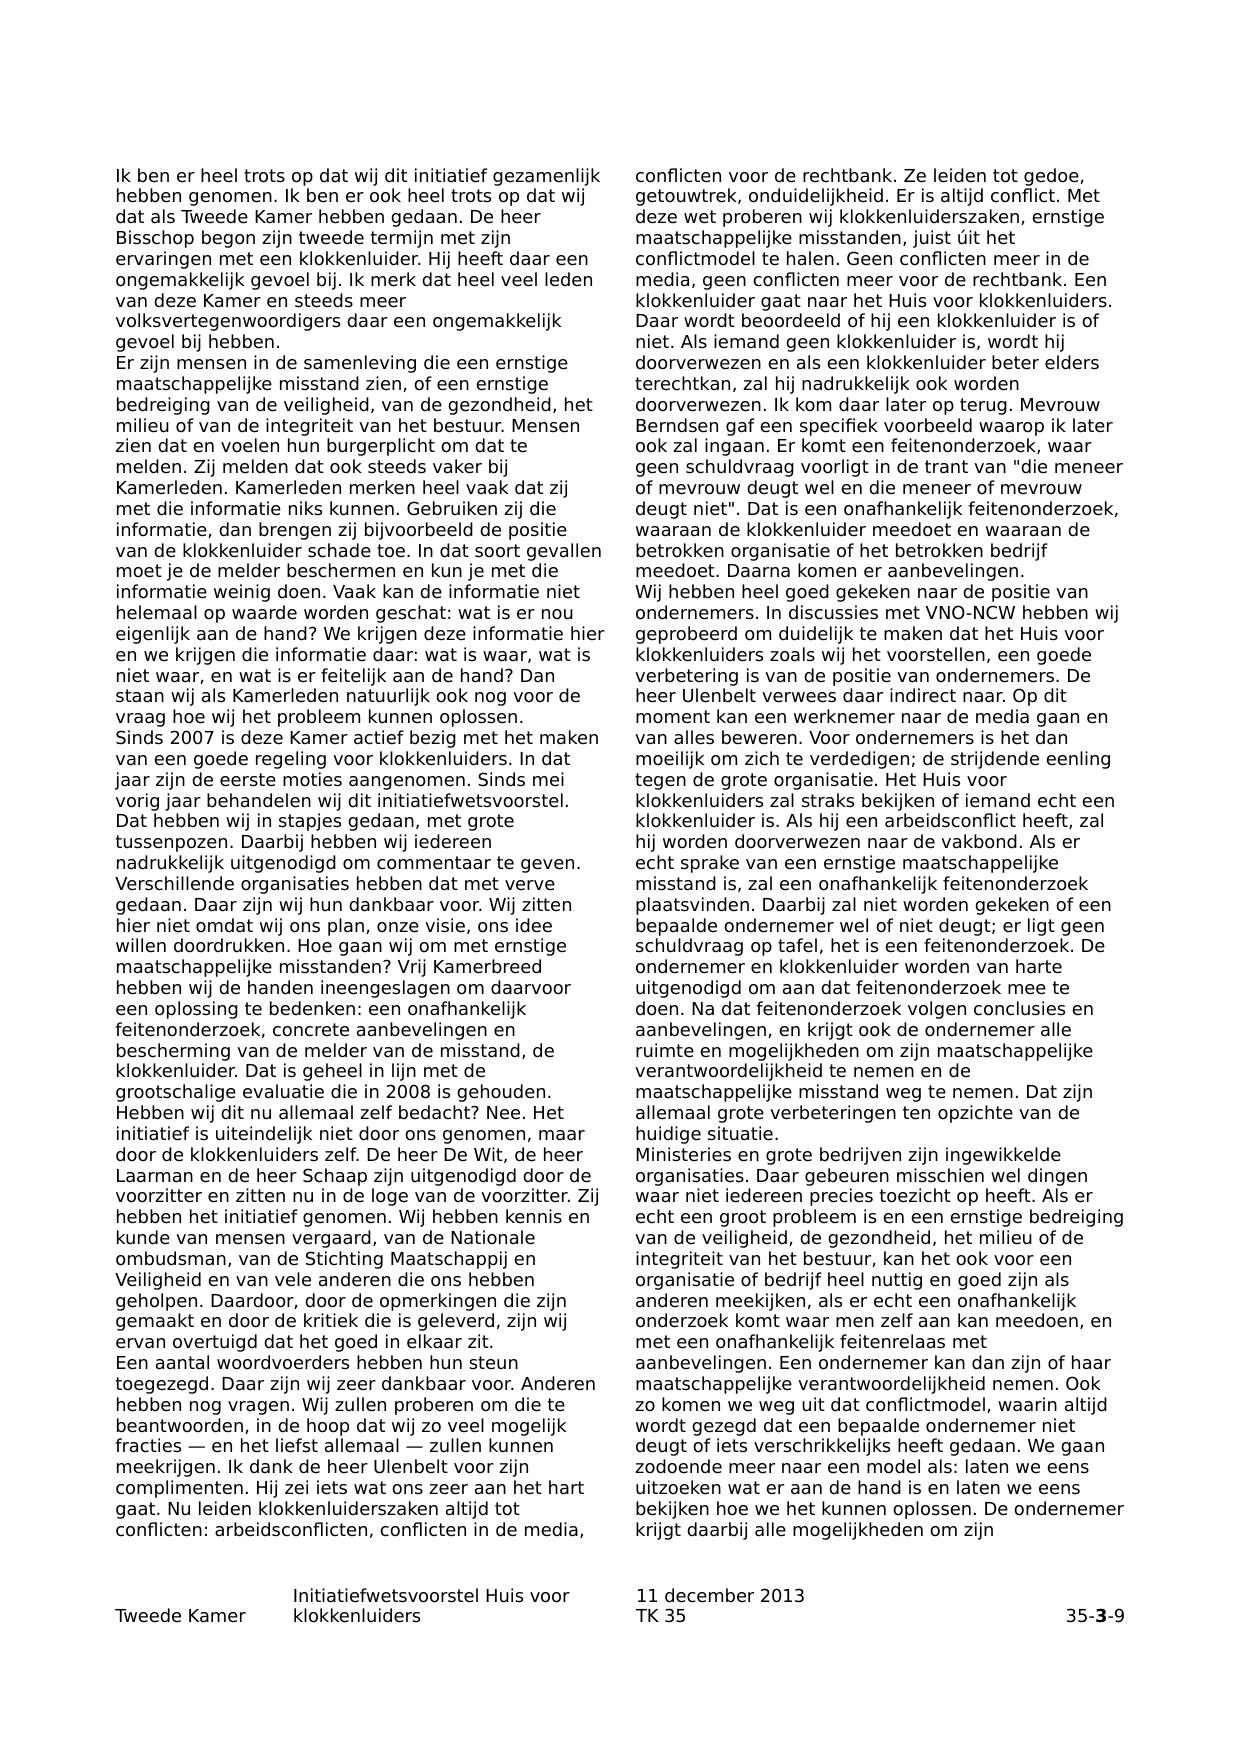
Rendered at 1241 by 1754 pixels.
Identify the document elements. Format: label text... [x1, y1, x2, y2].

text Ministeries en grote bedrijven zijn ingewikkelde organisaties. Daar gebeuren misschien wel dingen waar niet iedereen precies toezicht op heeft. Als er echt een groot probleem is en een ernstige bedreiging van de veiligheid, de gezondheid, het milieu of de integriteit van het bestuur, kan het ook voor een organisatie of bedrijf heel nuttig en goed zijn als anderen meekijken, als er echt een onafhankelijk onderzoek komt waar men zelf aan kan meedoen, en met een onafhankelijk feitenrelaas met aanbevelingen. Een ondernemer kan dan zijn of haar maatschappelijke verantwoordelijkheid nemen. Ook zo komen we weg uit dat conflictmodel, waarin altijd wordt gezegd dat een bepaalde ondernemer niet deugt of iets verschrikkelijks heeft gedaan. We gaan zodoende meer naar een model als: laten we eens uitzoeken wat er aan de hand is en laten we eens bekijken hoe we het kunnen oplossen. De ondernemer krijgt daarbij alle mogelijkheden om zijn [635, 1144, 1125, 1540]
text Er zijn mensen in de samenleving die een ernstige maatschappelijke misstand zien, of een ernstige bedreiging van de veiligheid, van de gezondheid, het milieu of van de integriteit van het bestuur. Mensen zien dat en voelen hun burgerplicht om dat te melden. Zij melden dat ook steeds vaker bij Kamerleden. Kamerleden merken heel vaak dat zij met die informatie niks kunnen. Gebruiken zij die informatie, dan brengen zij bijvoorbeeld de positie van de klokkenluider schade toe. In dat soort gevallen moet je de melder beschermen en kun je met die informatie weinig doen. Vaak kan de informatie niet helemaal op waarde worden geschat: wat is er nou eigenlijk aan de hand? We krijgen deze informatie hier en we krijgen die informatie daar: wat is waar, wat is niet waar, en wat is er feitelijk aan de hand? Dan staan wij als Kamerleden natuurlijk ook nog voor de vraag hoe wij het probleem kunnen oplossen. [115, 353, 605, 728]
text Een aantal woordvoerders hebben hun steun toegezegd. Daar zijn wij zeer dankbaar voor. Anderen hebben nog vragen. Wij zullen proberen om die te beantwoorden, in de hoop dat wij zo veel mogelijk fracties — en het liefst allemaal — zullen kunnen meekrijgen. Ik dank de heer Ulenbelt voor zijn complimenten. Hij zei iets wat ons zeer aan het hart gaat. Nu leiden klokkenluiderszaken altijd tot conflicten: arbeidsconflicten, conflicten in de media, [115, 1353, 605, 1540]
text conflicten voor de rechtbank. Ze leiden tot gedoe, getouwtrek, onduidelijkheid. Er is altijd conflict. Met deze wet proberen wij klokkenluiderszaken, ernstige maatschappelijke misstanden, juist úit het conflictmodel te halen. Geen conflicten meer in de media, geen conflicten meer voor de rechtbank. Een klokkenluider gaat naar het Huis voor klokkenluiders. Daar wordt beoordeeld of hij een klokkenluider is of niet. Als iemand geen klokkenluider is, wordt hij doorverwezen en als een klokkenluider beter elders terechtkan, zal hij nadrukkelijk ook worden doorverwezen. Ik kom daar later op terug. Mevrouw Berndsen gaf een specifiek voorbeeld waarop ik later ook zal ingaan. Er komt een feitenonderzoek, waar geen schuldvraag voorligt in de trant van "die meneer of mevrouw deugt wel en die meneer of mevrouw deugt niet". Dat is een onafhankelijk feitenonderzoek, waaraan de klokkenluider meedoet en waaraan de betrokken organisatie of het betrokken bedrijf meedoet. Daarna komen er aanbevelingen. [635, 165, 1125, 582]
text Sinds 2007 is deze Kamer actief bezig met het maken van een goede regeling voor klokkenluiders. In dat jaar zijn de eerste moties aangenomen. Sinds mei vorig jaar behandelen wij dit initiatiefwetsvoorstel. Dat hebben wij in stapjes gedaan, met grote tussenpozen. Daarbij hebben wij iedereen nadrukkelijk uitgenodigd om commentaar te geven. Verschillende organisaties hebben dat met verve gedaan. Daar zijn wij hun dankbaar voor. Wij zitten hier niet omdat wij ons plan, onze visie, ons idee willen doordrukken. Hoe gaan wij om met ernstige maatschappelijke misstanden? Vrij Kamerbreed hebben wij de handen ineengeslagen om daarvoor een oplossing te bedenken: een onafhankelijk feitenonderzoek, concrete aanbevelingen en bescherming van de melder van de misstand, de klokkenluider. Dat is geheel in lijn met de grootschalige evaluatie die in 2008 is gehouden. [115, 728, 605, 1103]
text Hebben wij dit nu allemaal zelf bedacht? Nee. Het initiatief is uiteindelijk niet door ons genomen, maar door de klokkenluiders zelf. De heer De Wit, de heer Laarman en de heer Schaap zijn uitgenodigd door de voorzitter en zitten nu in de loge van de voorzitter. Zij hebben het initiatief genomen. Wij hebben kennis en kunde van mensen vergaard, van de Nationale ombudsman, van de Stichting Maatschappij en Veiligheid en van vele anderen die ons hebben geholpen. Daardoor, door de opmerkingen die zijn gemaakt en door de kritiek die is geleverd, zijn wij ervan overtuigd dat het goed in elkaar zit. [115, 1103, 605, 1353]
text Wij hebben heel goed gekeken naar de positie van ondernemers. In discussies met VNO-NCW hebben wij geprobeerd om duidelijk te maken dat het Huis voor klokkenluiders zoals wij het voorstellen, een goede verbetering is van de positie van ondernemers. De heer Ulenbelt verwees daar indirect naar. Op dit moment kan een werknemer naar de media gaan en van alles beweren. Voor ondernemers is het dan moeilijk om zich te verdedigen; de strijdende eenling tegen de grote organisatie. Het Huis voor klokkenluiders zal straks bekijken of iemand echt een klokkenluider is. Als hij een arbeidsconflict heeft, zal hij worden doorverwezen naar de vakbond. Als er echt sprake van een ernstige maatschappelijke misstand is, zal een onafhankelijk feitenonderzoek plaatsvinden. Daarbij zal niet worden gekeken of een bepaalde ondernemer wel of niet deugt; er ligt geen schuldvraag op tafel, het is een feitenonderzoek. De ondernemer en klokkenluider worden van harte uitgenodigd om aan dat feitenonderzoek mee te doen. Na dat feitenonderzoek volgen conclusies en aanbevelingen, en krijgt ook de ondernemer alle ruimte en mogelijkheden om zijn maatschappelijke verantwoordelijkheid te nemen en de maatschappelijke misstand weg te nemen. Dat zijn allemaal grote verbeteringen ten opzichte van de huidige situatie. [635, 582, 1125, 1144]
text Ik ben er heel trots op dat wij dit initiatief gezamenlijk hebben genomen. Ik ben er ook heel trots op dat wij dat als Tweede Kamer hebben gedaan. De heer Bisschop begon zijn tweede termijn met zijn ervaringen met een klokkenluider. Hij heeft daar een ongemakkelijk gevoel bij. Ik merk dat heel veel leden van deze Kamer en steeds meer volksvertegenwoordigers daar een ongemakkelijk gevoel bij hebben. [115, 165, 605, 353]
